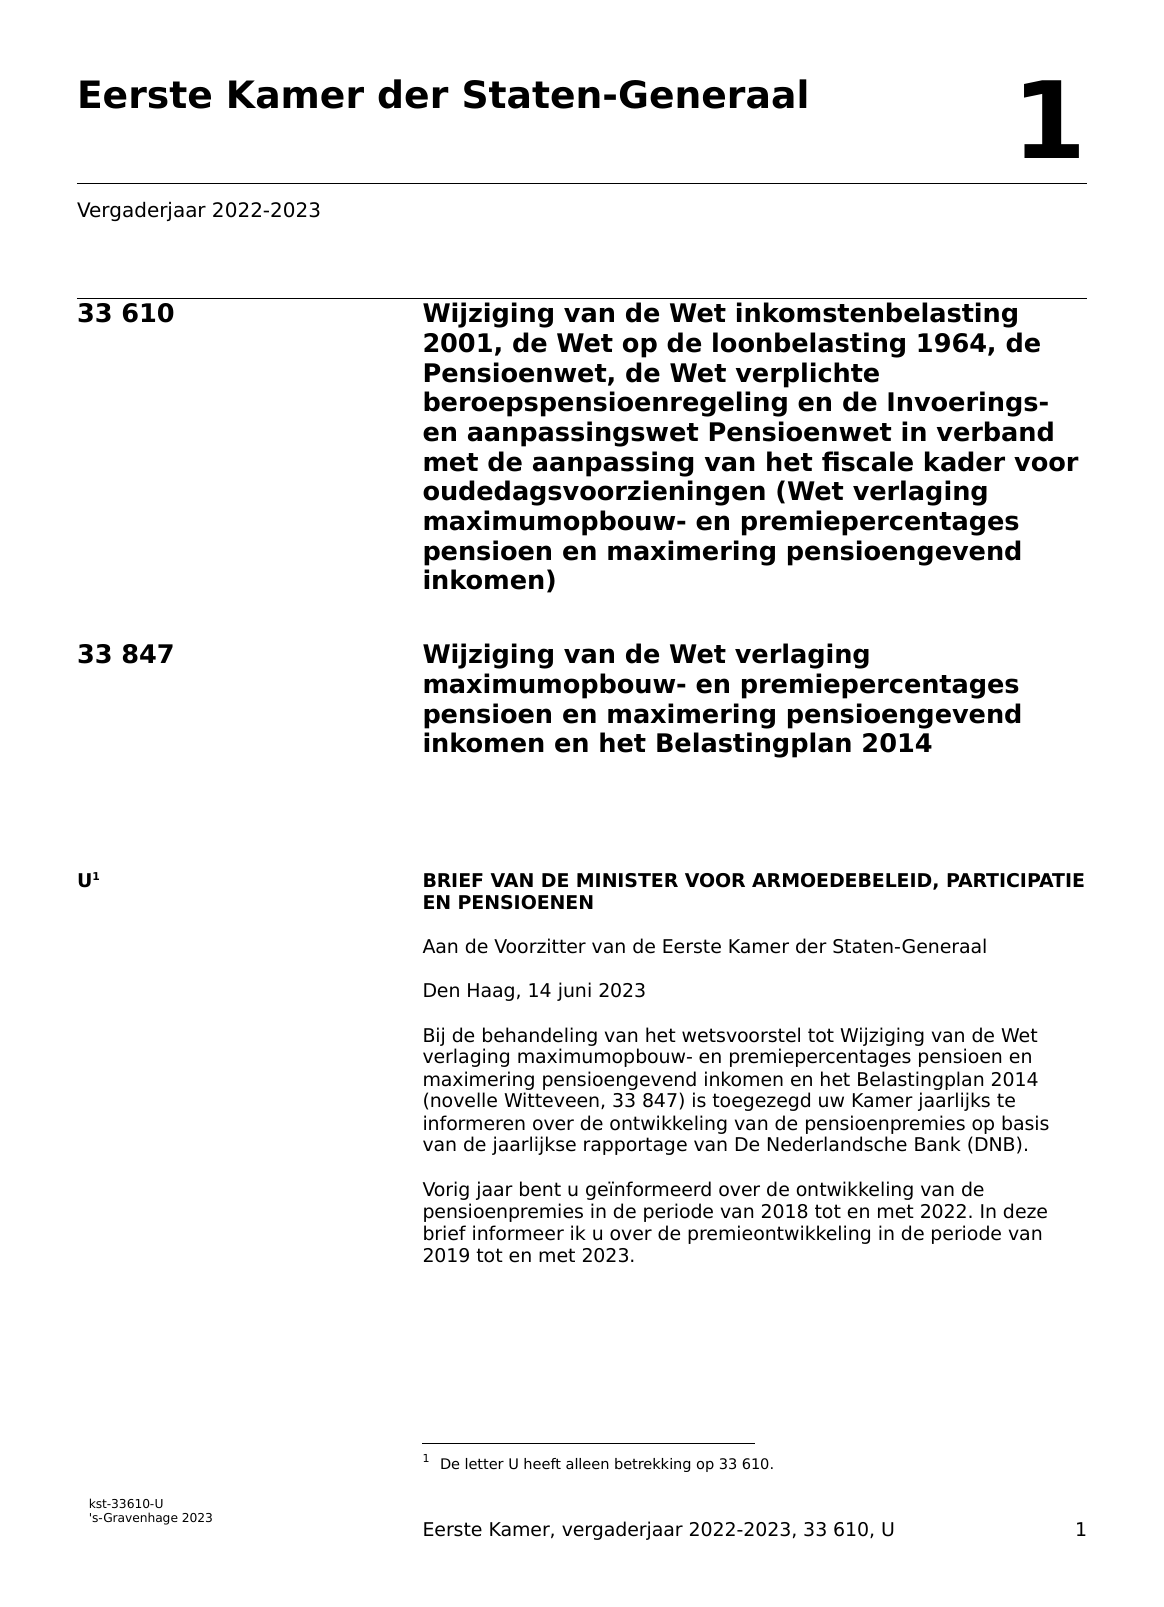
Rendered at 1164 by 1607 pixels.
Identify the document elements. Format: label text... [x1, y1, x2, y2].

table_header 1 [886, 59, 1087, 183]
text Den Haag, 14 juni 2023 [422, 980, 1087, 1002]
subtitle U BRIEF VAN DE MINISTER VOOR ARMOEDEBELEID, PARTICIPATIE EN PENSIOENEN [77, 870, 1087, 914]
subtitle 33 610 Wijziging van de Wet inkomstenbelasting 2001, de Wet op de loonbelasting 1964, de Pensioenwet, de Wet verplichte beroepspensioenregeling en de Invoerings- en aanpassingswet Pensioenwet in verband met de aanpassing van het fiscale kader voor oudedagsvoorzieningen (Wet verlaging maximumopbouw- en premiepercentages pensioen en maximering pensioengevend inkomen) [77, 299, 1087, 596]
text 's-Gravenhage 2023 [88, 1511, 323, 1525]
table_cell Vergaderjaar 2022-2023 [77, 184, 1087, 298]
text Bij de behandeling van het wetsvoorstel tot Wijziging van de Wet verlaging maximumopbouw- en premiepercentages pensioen en maximering pensioengevend inkomen en het Belastingplan 2014 (novelle Witteveen, 33 847) is toegezegd uw Kamer jaarlijks te informeren over de ontwikkeling van de pensioenpremies op basis van de jaarlijkse rapportage van De Nederlandsche Bank (DNB). [422, 1024, 1087, 1156]
text Vorig jaar bent u geïnformeerd over de ontwikkeling van de pensioenpremies in de periode van 2018 tot en met 2022. In deze brief informeer ik u over de premieontwikkeling in de periode van 2019 tot en met 2023. [422, 1178, 1087, 1266]
table_header Eerste Kamer der Staten-Generaal [77, 59, 886, 183]
text kst-33610-U [88, 1497, 323, 1511]
text De letter U heeft alleen betrekking op 33 610. [422, 1452, 1087, 1474]
subtitle 33 847 Wijziging van de Wet verlaging maximumopbouw- en premiepercentages pensioen en maximering pensioengevend inkomen en het Belastingplan 2014 [77, 640, 1087, 759]
text Aan de Voorzitter van de Eerste Kamer der Staten-Generaal [422, 936, 1087, 958]
